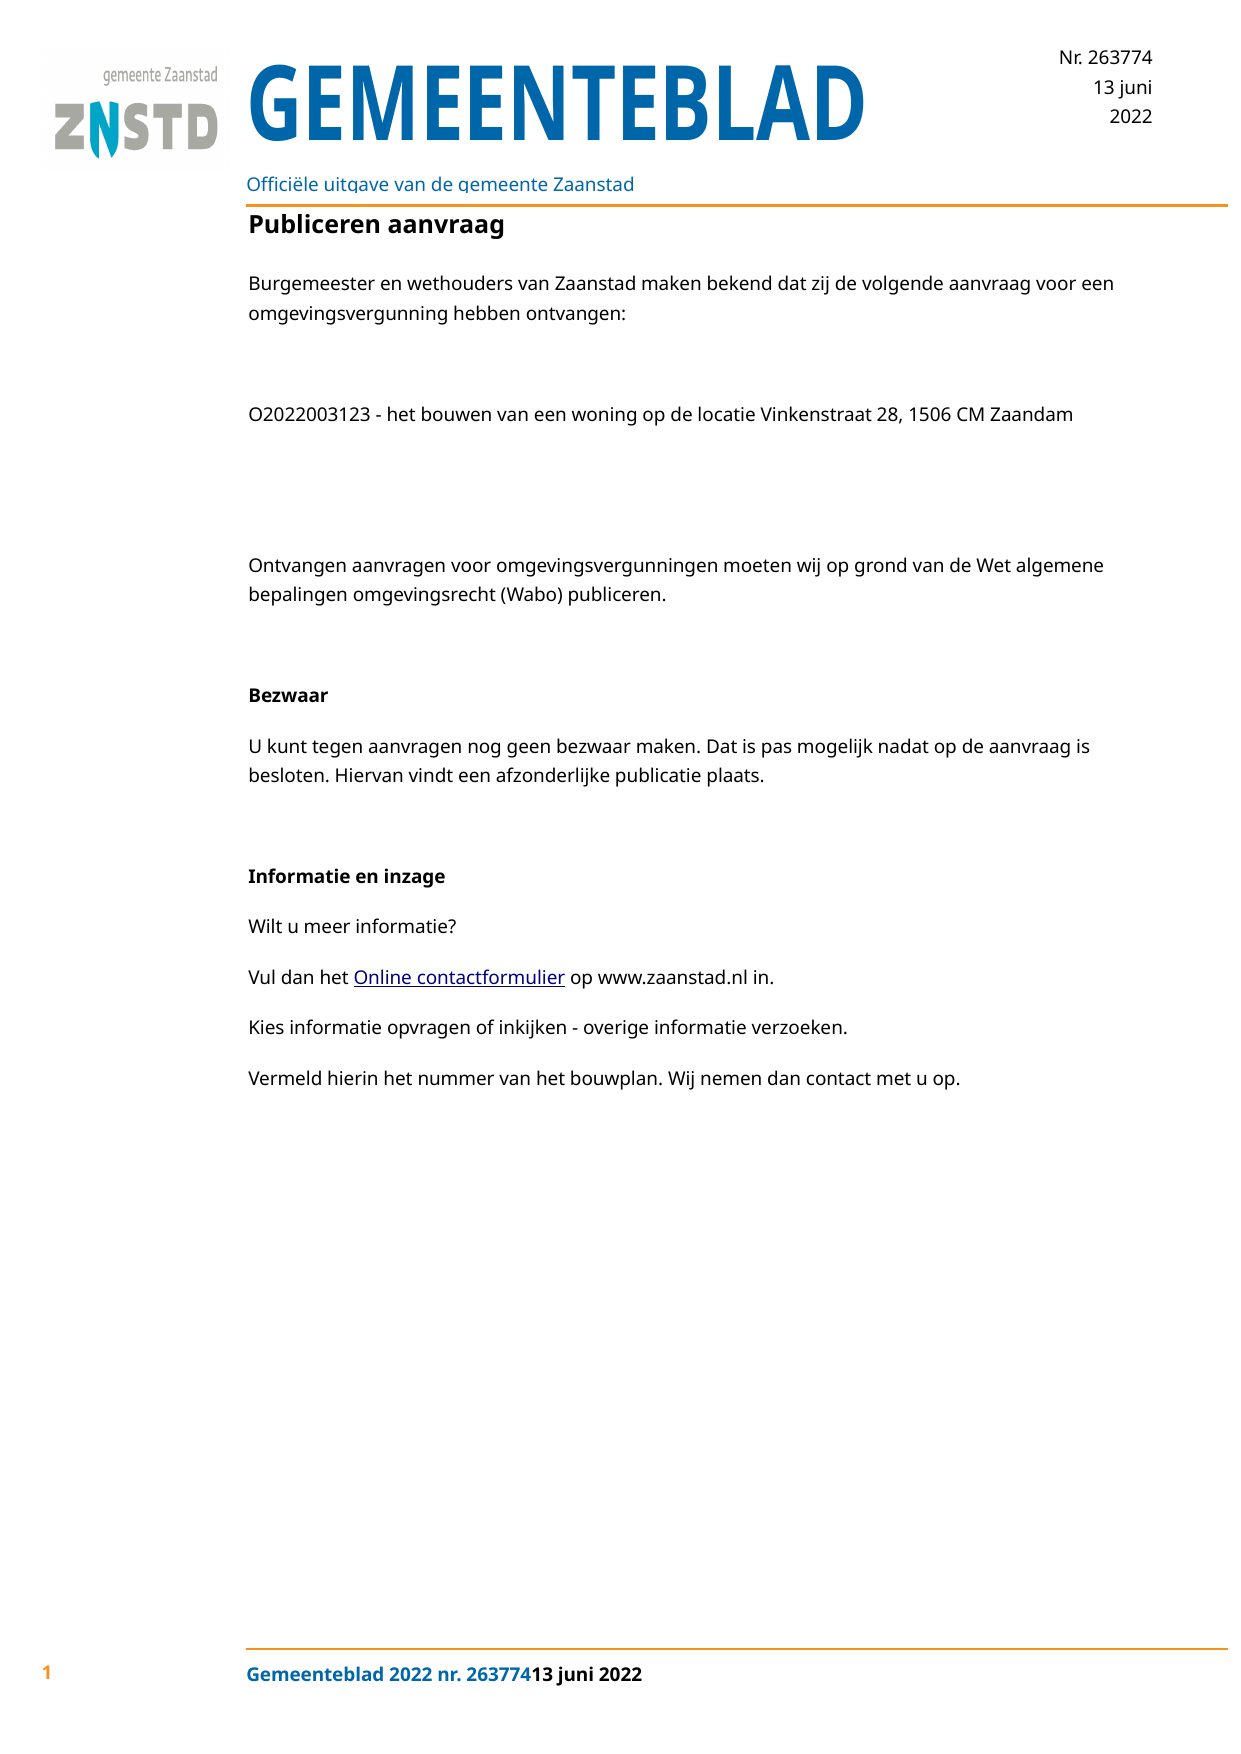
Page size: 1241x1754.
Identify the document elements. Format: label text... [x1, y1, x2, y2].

text Vul dan het Online contactformulier op www.zaanstad.nl in. [248, 964, 1152, 990]
text Bezwaar [248, 682, 1152, 708]
text Informatie en inzage [248, 863, 1152, 889]
picture [41, 47, 231, 172]
text Vermeld hierin het nummer van het bouwplan. Wij nemen dan contact met u op. [248, 1065, 1152, 1091]
text Publiceren aanvraag [248, 207, 1152, 241]
text Burgemeester en wethouders van Zaanstad maken bekend dat zij de volgende aanvraag voor een omgevingsvergunning hebben ontvangen: [248, 270, 1152, 326]
text Ontvangen aanvragen voor omgevingsvergunningen moeten wij op grond van de Wet algemene bepalingen omgevingsrecht (Wabo) publiceren. [248, 552, 1152, 607]
text O2022003123 - het bouwen van een woning op de locatie Vinkenstraat 28, 1506 CM Zaandam [248, 401, 1152, 426]
text Kies informatie opvragen of inkijken - overige informatie verzoeken. [248, 1014, 1152, 1040]
text Wilt u meer informatie? [248, 914, 1152, 939]
text U kunt tegen aanvragen nog geen bezwaar maken. Dat is pas mogelijk nadat op de aanvraag is besloten. Hiervan vindt een afzonderlijke publicatie plaats. [248, 733, 1152, 788]
